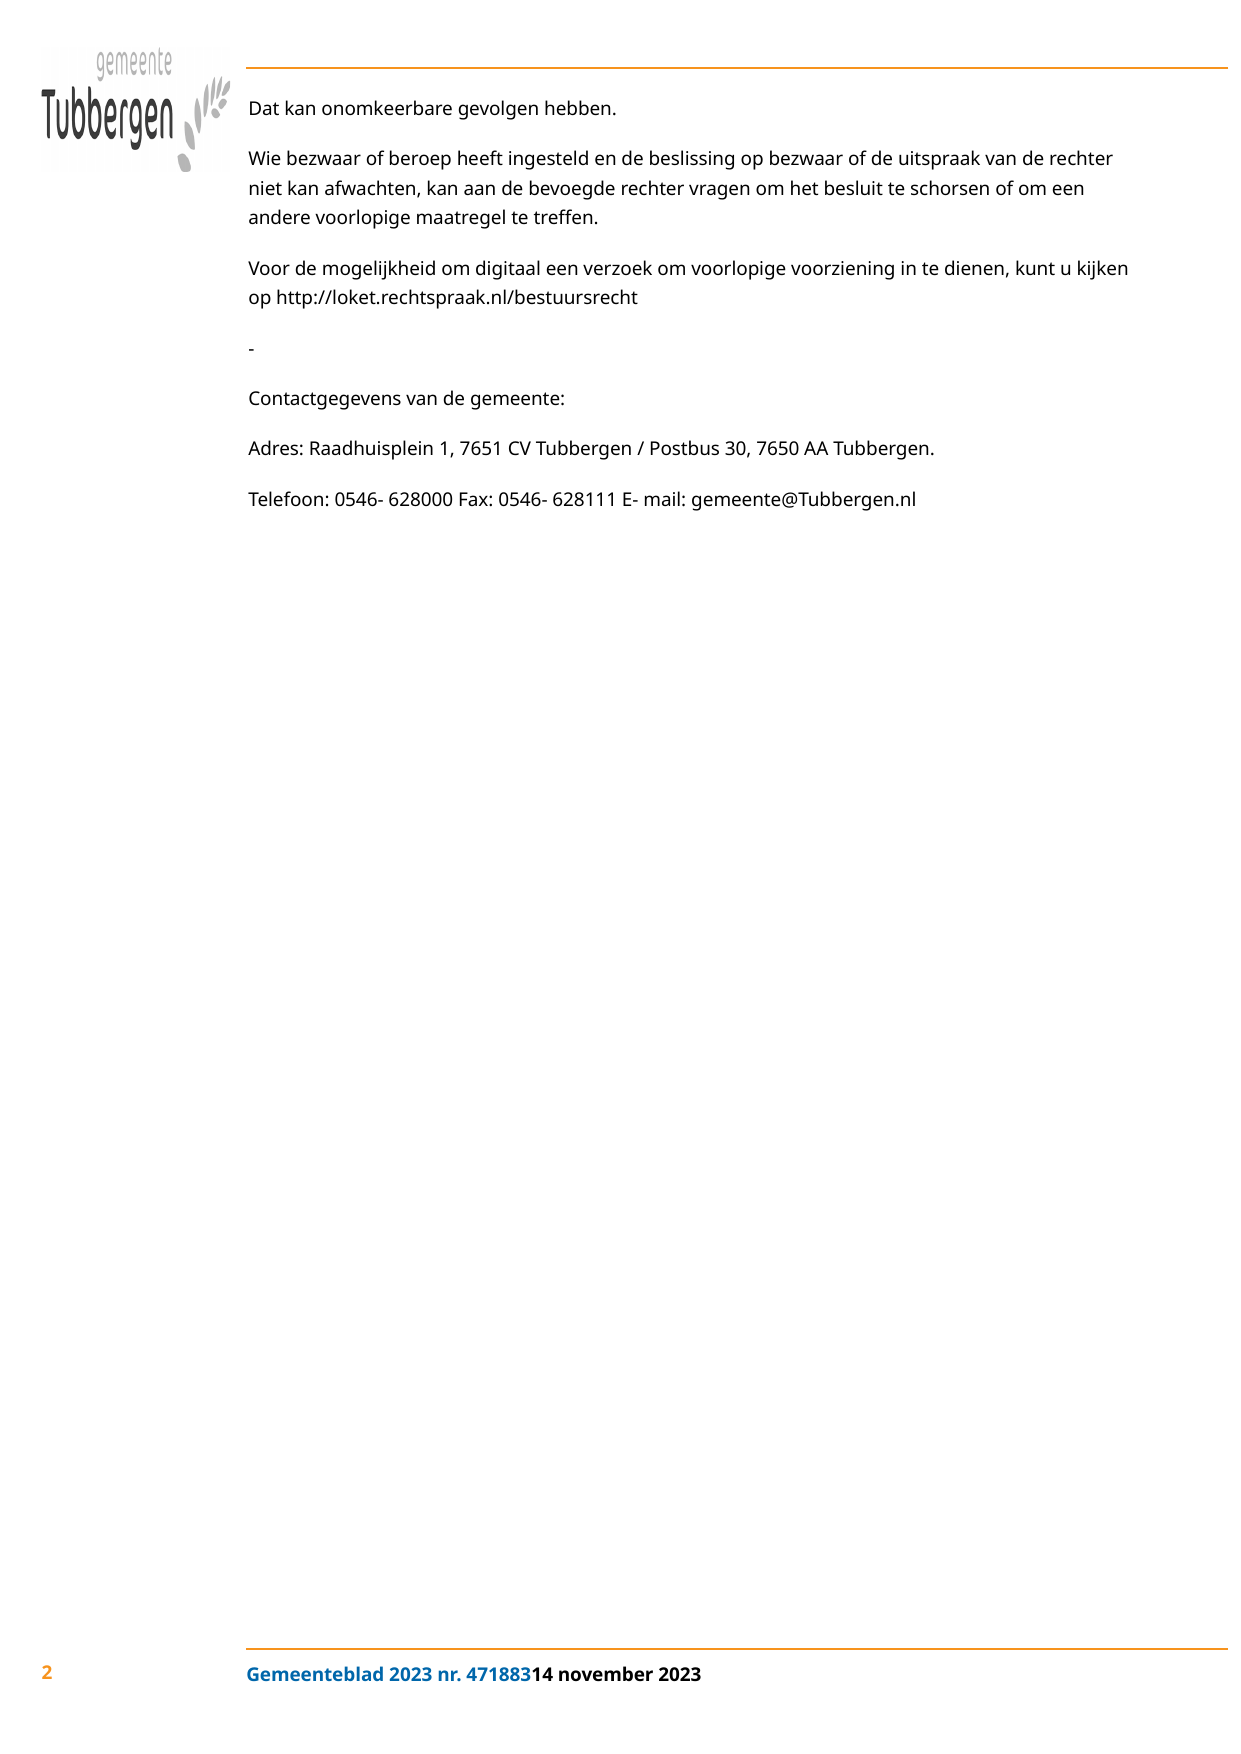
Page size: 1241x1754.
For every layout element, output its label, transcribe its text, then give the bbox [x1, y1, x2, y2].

picture [41, 47, 231, 172]
text - [248, 335, 1152, 361]
text Contactgegevens van de gemeente: [248, 385, 1152, 411]
text Adres: Raadhuisplein 1, 7651 CV Tubbergen / Postbus 30, 7650 AA Tubbergen. [248, 436, 1152, 461]
text Telefoon: 0546- 628000 Fax: 0546- 628111 E- mail: gemeente@Tubbergen.nl [248, 486, 1152, 512]
text Dat kan onomkeerbare gevolgen hebben. [248, 95, 1152, 121]
text Voor de mogelijkheid om digitaal een verzoek om voorlopige voorziening in te dienen, kunt u kijken op http://loket.rechtspraak.nl/bestuursrecht [248, 255, 1152, 310]
text Wie bezwaar of beroep heeft ingesteld en de beslissing op bezwaar of de uitspraak van de rechter niet kan afwachten, kan aan de bevoegde rechter vragen om het besluit te schorsen of om een andere voorlopige maatregel te treffen. [248, 145, 1152, 230]
